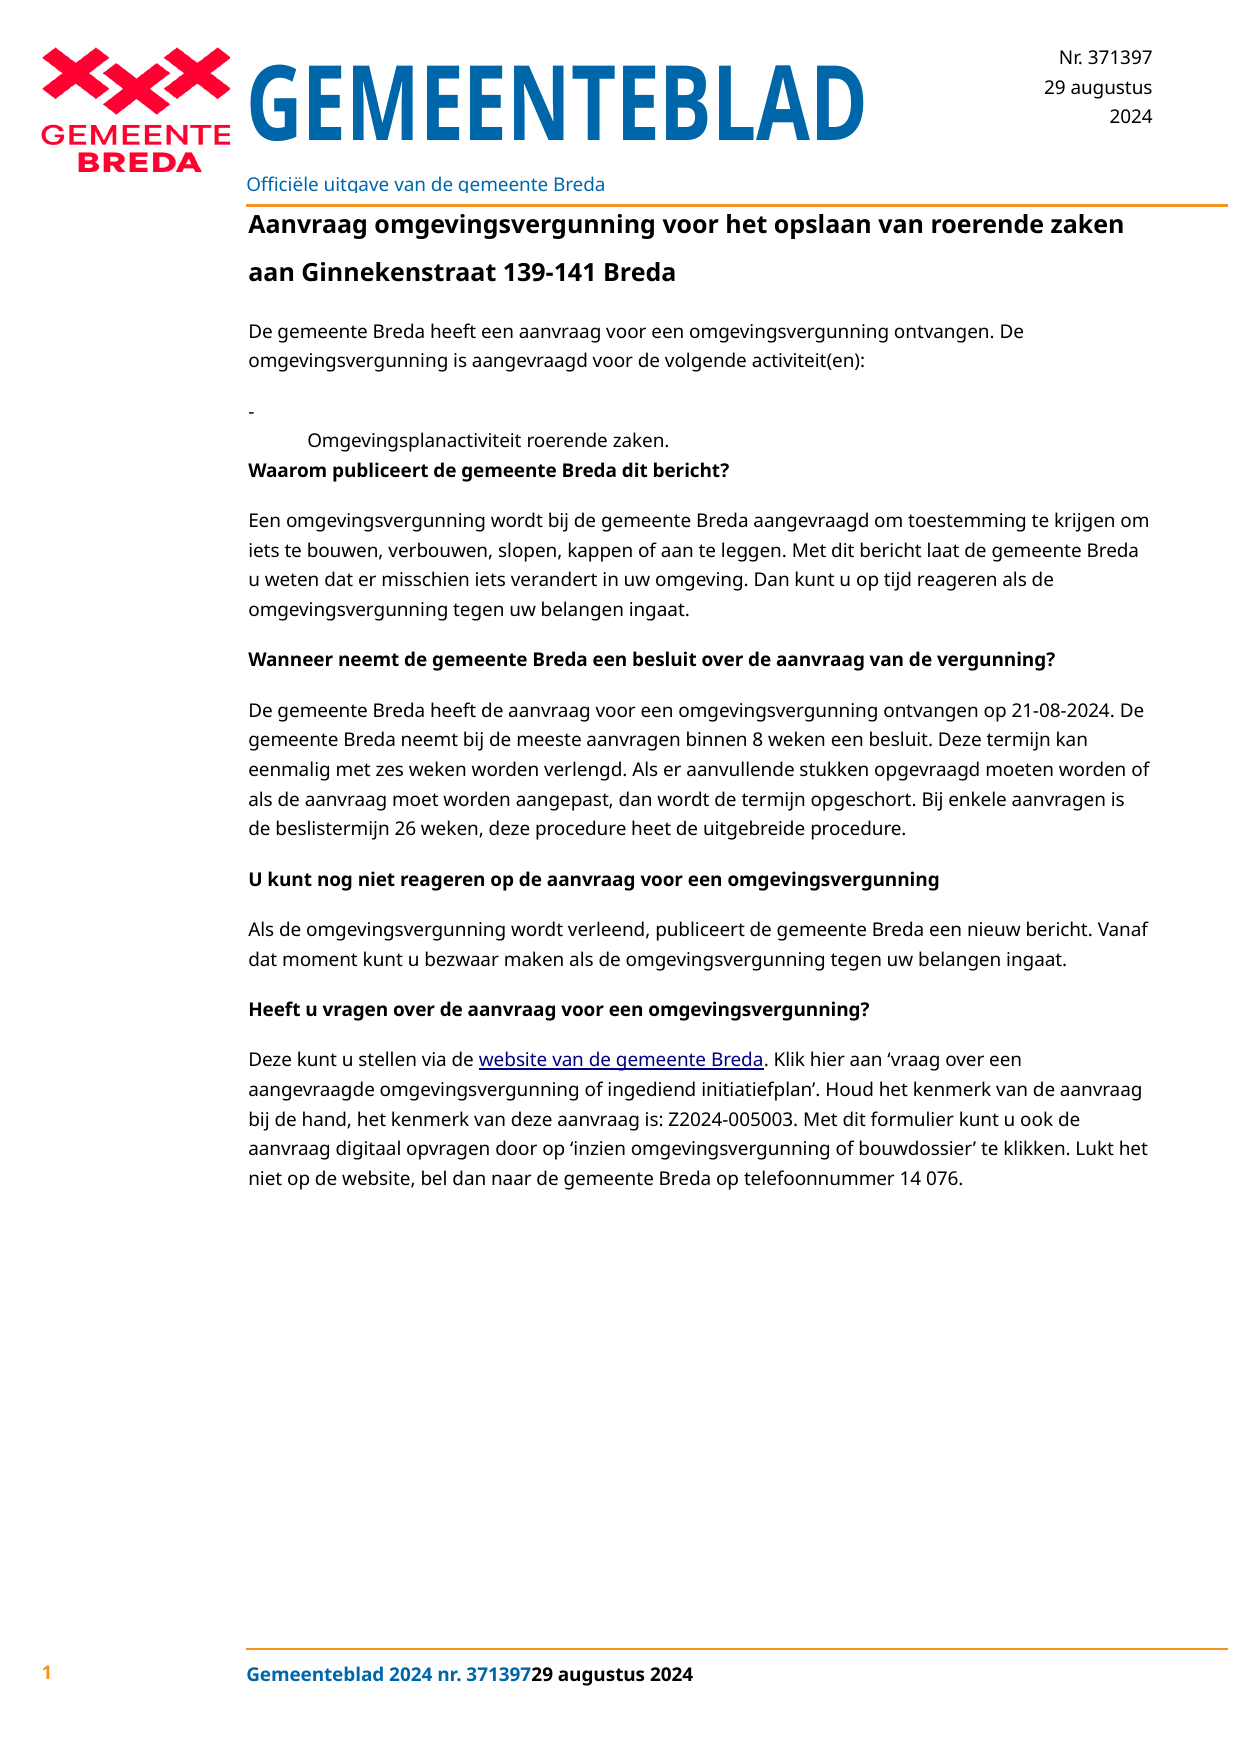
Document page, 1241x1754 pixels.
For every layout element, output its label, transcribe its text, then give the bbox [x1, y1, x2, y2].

text Heeft u vragen over de aanvraag voor een omgevingsvergunning? [248, 996, 1152, 1022]
text Wanneer neemt de gemeente Breda een besluit over de aanvraag van de vergunning? [248, 647, 1152, 672]
picture [41, 47, 231, 172]
text Als de omgevingsvergunning wordt verleend, publiceert de gemeente Breda een nieuw bericht. Vanaf dat moment kunt u bezwaar maken als de omgevingsvergunning tegen uw belangen ingaat. [248, 916, 1152, 972]
text Deze kunt u stellen via de website van de gemeente Breda. Klik hier aan ‘vraag over een aangevraagde omgevingsvergunning of ingediend initiatiefplan’. Houd het kenmerk van de aanvraag bij de hand, het kenmerk van deze aanvraag is: Z2024-005003. Met dit formulier kunt u ook de aanvraag digitaal opvragen door op ‘inzien omgevingsvergunning of bouwdossier’ te klikken. Lukt het niet op de website, bel dan naar de gemeente Breda op telefoonnummer 14 076. [248, 1047, 1152, 1191]
text De gemeente Breda heeft de aanvraag voor een omgevingsvergunning ontvangen op 21-08-2024. De gemeente Breda neemt bij de meeste aanvragen binnen 8 weken een besluit. Deze termijn kan eenmalig met zes weken worden verlengd. Als er aanvullende stukken opgevraagd moeten worden of als de aanvraag moet worden aangepast, dan wordt de termijn opgeschort. Bij enkele aanvragen is de beslistermijn 26 weken, deze procedure heet de uitgebreide procedure. [248, 697, 1152, 841]
text Aanvraag omgevingsvergunning voor het opslaan van roerende zaken aan Ginnekenstraat 139-141 Breda [248, 207, 1152, 288]
text Een omgevingsvergunning wordt bij de gemeente Breda aangevraagd om toestemming te krijgen om iets te bouwen, verbouwen, slopen, kappen of aan te leggen. Met dit bericht laat de gemeente Breda u weten dat er misschien iets verandert in uw omgeving. Dan kunt u op tijd reageren als de omgevingsvergunning tegen uw belangen ingaat. [248, 507, 1152, 622]
text U kunt nog niet reageren op de aanvraag voor een omgevingsvergunning [248, 866, 1152, 892]
text Waarom publiceert de gemeente Breda dit bericht? [248, 457, 1152, 483]
list Omgevingsplanactiviteit roerende zaken. [248, 427, 1152, 453]
text De gemeente Breda heeft een aanvraag voor een omgevingsvergunning ontvangen. De omgevingsvergunning is aangevraagd voor de volgende activiteit(en): [248, 318, 1152, 373]
